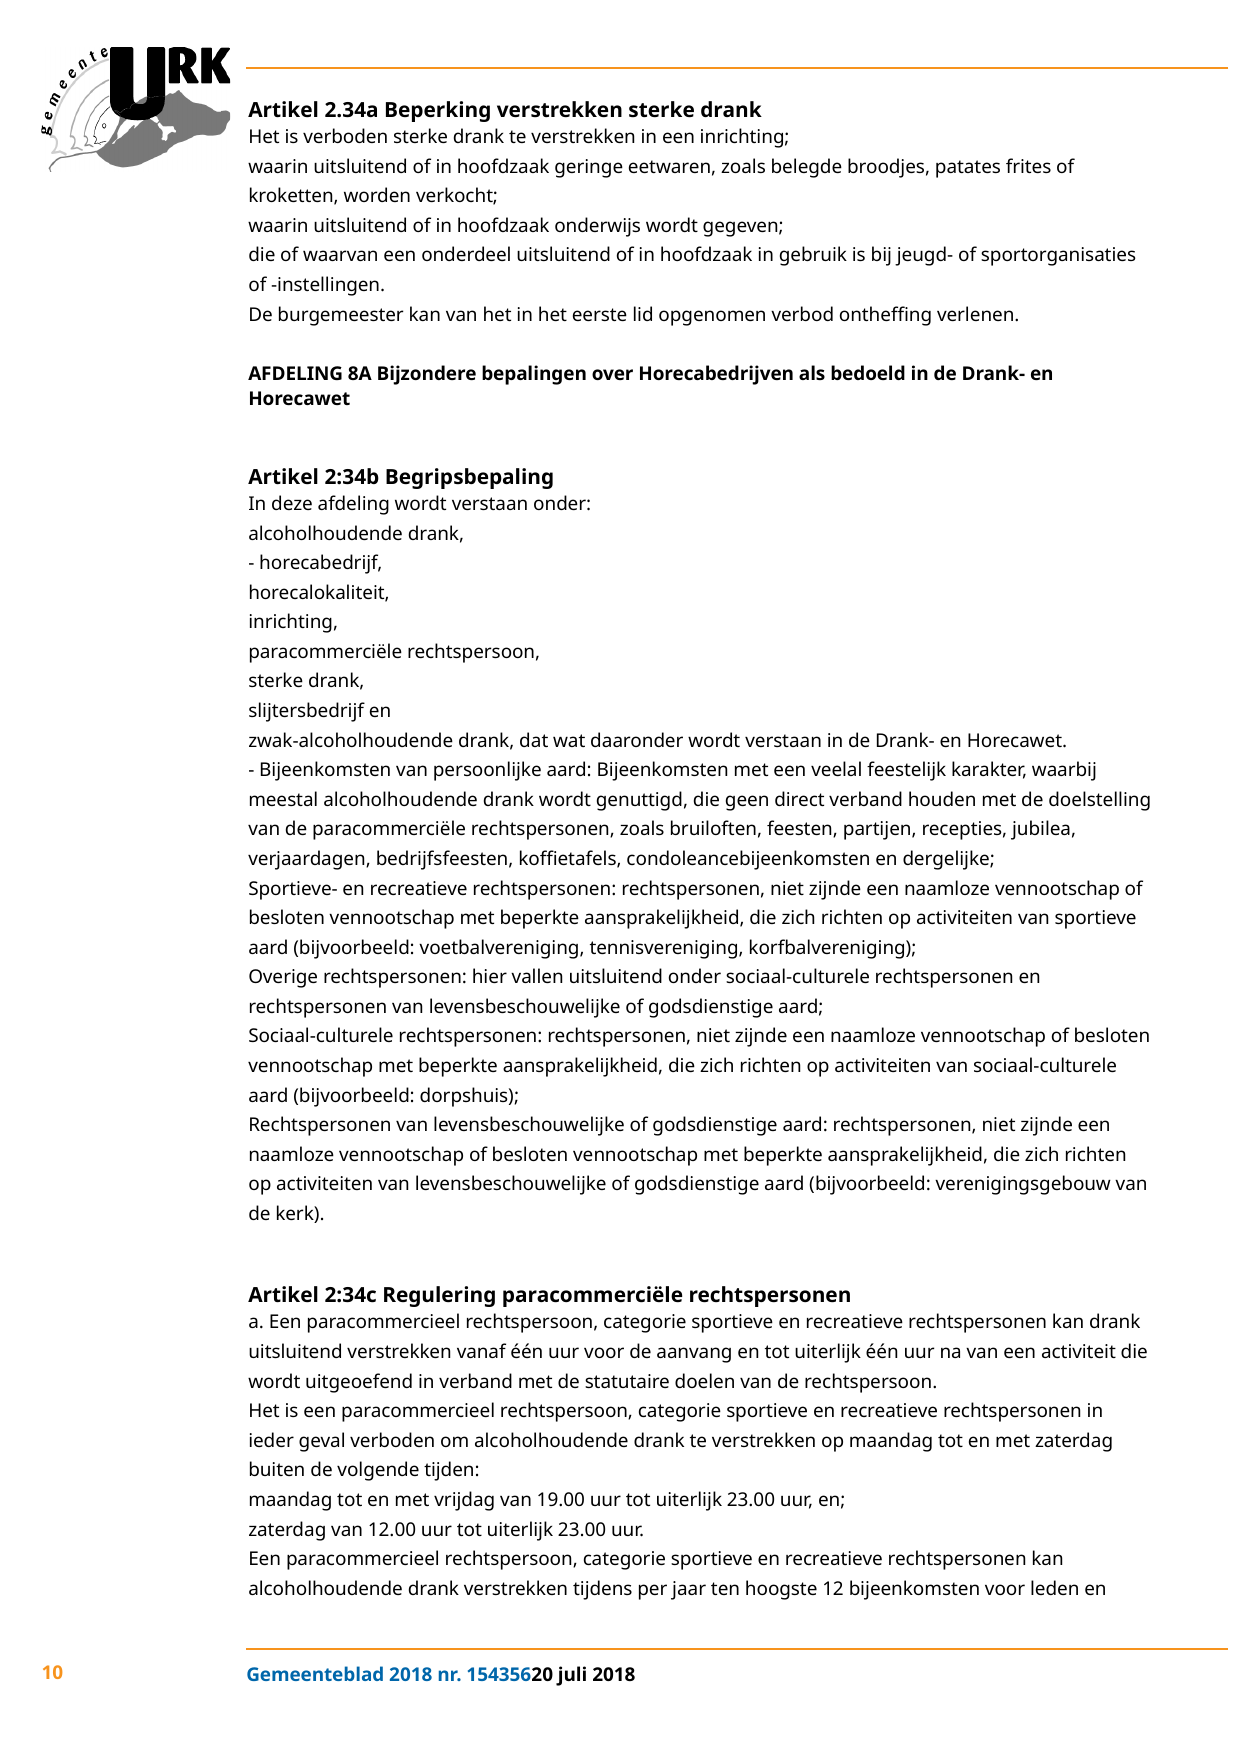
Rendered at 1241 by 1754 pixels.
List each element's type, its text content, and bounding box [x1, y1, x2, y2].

text Het is een paracommercieel rechtspersoon, categorie sportieve en recreatieve rechtspersonen in ieder geval verboden om alcoholhoudende drank te verstrekken op maandag tot en met zaterdag buiten de volgende tijden: [248, 1397, 1152, 1482]
text maandag tot en met vrijdag van 19.00 uur tot uiterlijk 23.00 uur, en; [248, 1486, 1152, 1512]
text inrichting, [248, 608, 1152, 634]
text AFDELING 8A Bijzondere bepalingen over Horecabedrijven als bedoeld in de Drank- en Horecawet [248, 360, 1152, 411]
text zwak-alcoholhoudende drank, dat wat daaronder wordt verstaan in de Drank- en Horecawet. [248, 727, 1152, 753]
text slijtersbedrijf en [248, 697, 1152, 723]
text paracommerciële rechtspersoon, [248, 638, 1152, 664]
text waarin uitsluitend of in hoofdzaak geringe eetwaren, zoals belegde broodjes, patates frites of kroketten, worden verkocht; [248, 153, 1152, 208]
text alcoholhoudende drank, [248, 520, 1152, 546]
text die of waarvan een onderdeel uitsluitend of in hoofdzaak in gebruik is bij jeugd- of sportorganisaties of -instellingen. [248, 242, 1152, 297]
text Overige rechtspersonen: hier vallen uitsluitend onder sociaal-culturele rechtspersonen en rechtspersonen van levensbeschouwelijke of godsdienstige aard; [248, 963, 1152, 1019]
text sterke drank, [248, 668, 1152, 693]
text Artikel 2.34a Beperking verstrekken sterke drank [248, 95, 1152, 123]
text Het is verboden sterke drank te verstrekken in een inrichting; [248, 123, 1152, 149]
text - horecabedrijf, [248, 549, 1152, 575]
text In deze afdeling wordt verstaan onder: [248, 490, 1152, 516]
text Artikel 2:34b Begripsbepaling [248, 462, 1152, 490]
text - Bijeenkomsten van persoonlijke aard: Bijeenkomsten met een veelal feestelijk karakter, waarbij meestal alcoholhoudende drank wordt genuttigd, die geen direct verband houden met de doelstelling van de paracommerciële rechtspersonen, zoals bruiloften, feesten, partijen, recepties, jubilea, verjaardagen, bedrijfsfeesten, koffietafels, condoleancebijeenkomsten en dergelijke; [248, 756, 1152, 871]
text Rechtspersonen van levensbeschouwelijke of godsdienstige aard: rechtspersonen, niet zijnde een naamloze vennootschap of besloten vennootschap met beperkte aansprakelijkheid, die zich richten op activiteiten van levensbeschouwelijke of godsdienstige aard (bijvoorbeeld: verenigingsgebouw van de kerk). [248, 1111, 1152, 1226]
text De burgemeester kan van het in het eerste lid opgenomen verbod ontheffing verlenen. [248, 301, 1152, 326]
text Een paracommercieel rechtspersoon, categorie sportieve en recreatieve rechtspersonen kan alcoholhoudende drank verstrekken tijdens per jaar ten hoogste 12 bijeenkomsten voor leden en [248, 1545, 1152, 1601]
text Sportieve- en recreatieve rechtspersonen: rechtspersonen, niet zijnde een naamloze vennootschap of besloten vennootschap met beperkte aansprakelijkheid, die zich richten op activiteiten van sportieve aard (bijvoorbeeld: voetbalvereniging, tennisvereniging, korfbalvereniging); [248, 875, 1152, 960]
text Artikel 2:34c Regulering paracommerciële rechtspersonen [248, 1280, 1152, 1309]
picture [41, 47, 231, 172]
text horecalokaliteit, [248, 579, 1152, 605]
text zaterdag van 12.00 uur tot uiterlijk 23.00 uur. [248, 1516, 1152, 1541]
text Sociaal-culturele rechtspersonen: rechtspersonen, niet zijnde een naamloze vennootschap of besloten vennootschap met beperkte aansprakelijkheid, die zich richten op activiteiten van sociaal-culturele aard (bijvoorbeeld: dorpshuis); [248, 1023, 1152, 1108]
text waarin uitsluitend of in hoofdzaak onderwijs wordt gegeven; [248, 212, 1152, 238]
text a. Een paracommercieel rechtspersoon, categorie sportieve en recreatieve rechtspersonen kan drank uitsluitend verstrekken vanaf één uur voor de aanvang en tot uiterlijk één uur na van een activiteit die wordt uitgeoefend in verband met de statutaire doelen van de rechtspersoon. [248, 1309, 1152, 1393]
